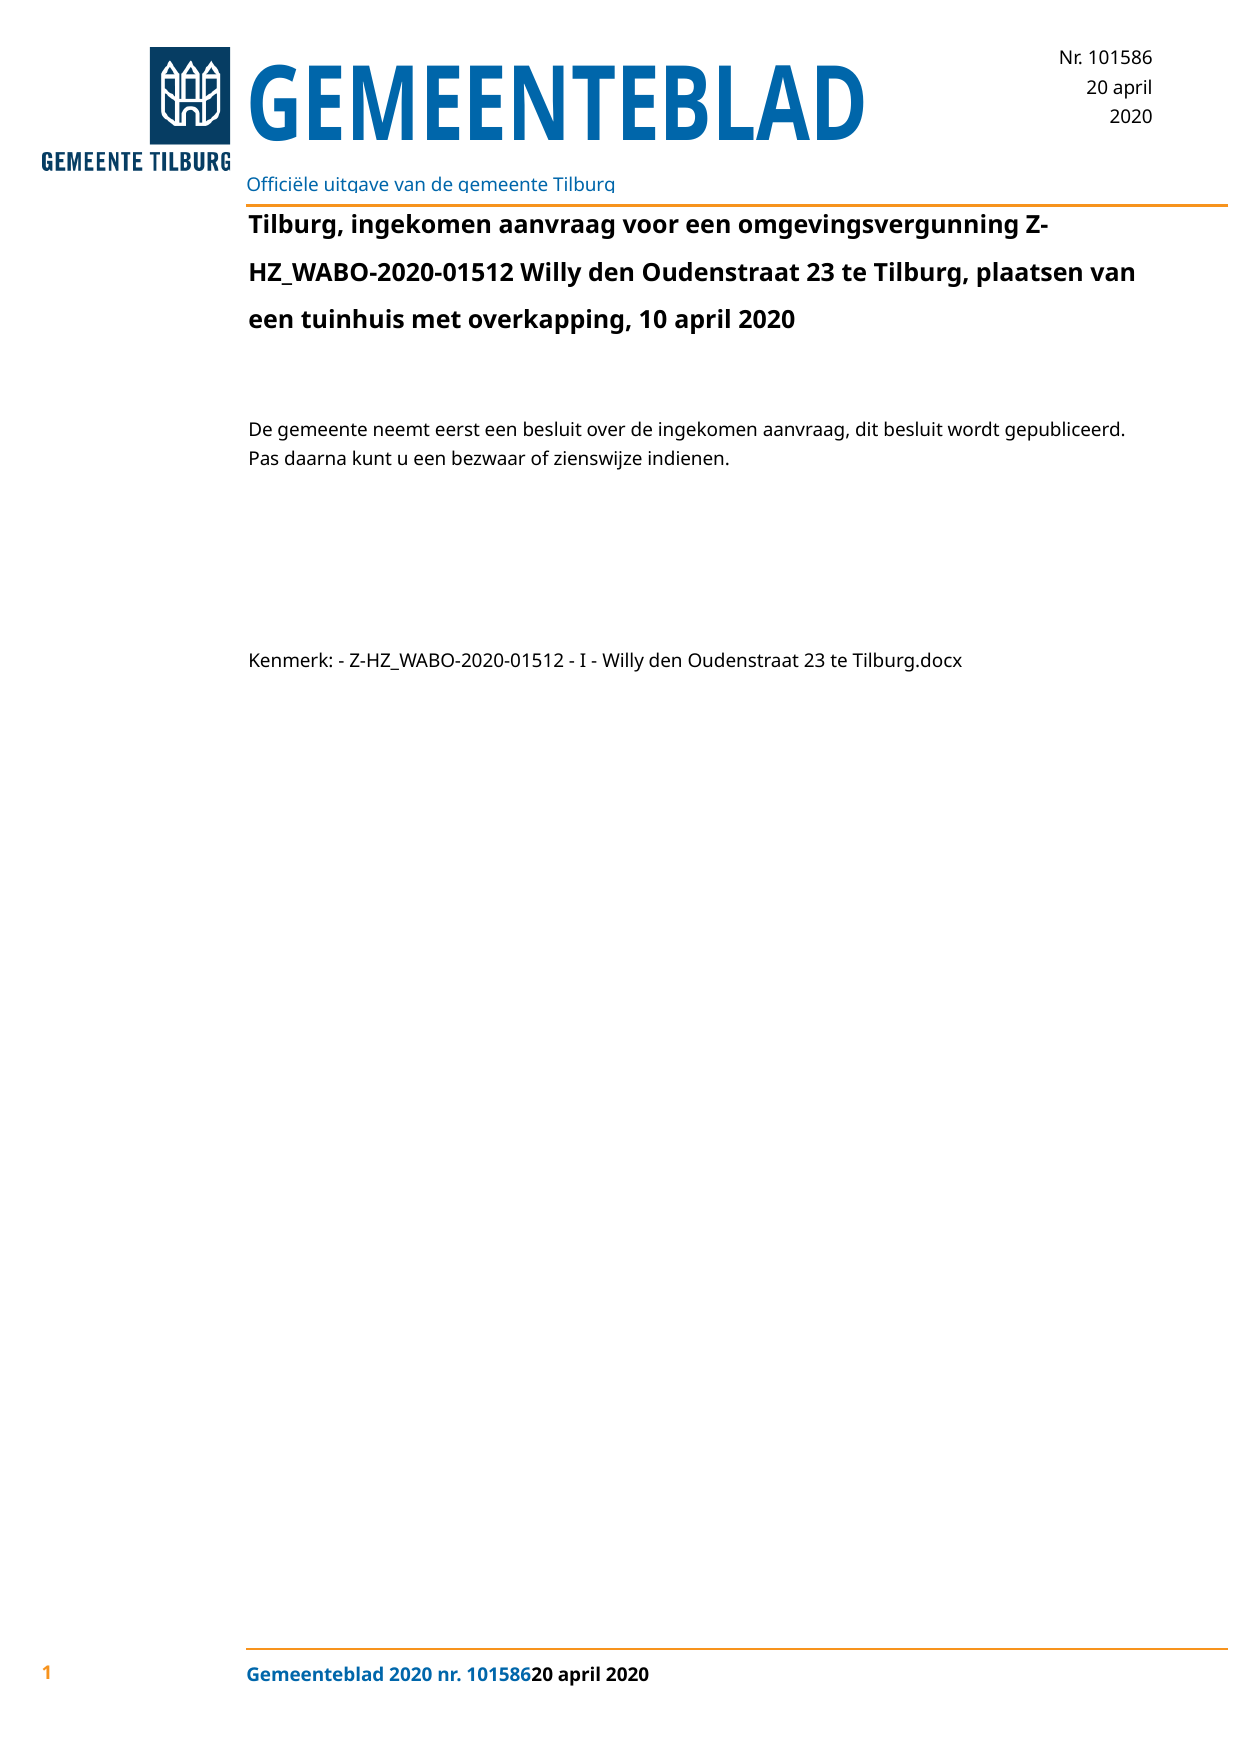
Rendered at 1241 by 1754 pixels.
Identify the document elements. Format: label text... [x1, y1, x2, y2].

text Tilburg, ingekomen aanvraag voor een omgevingsvergunning Z-HZ_WABO-2020-01512 Willy den Oudenstraat 23 te Tilburg, plaatsen van een tuinhuis met overkapping, 10 april 2020 [248, 207, 1152, 336]
picture [41, 47, 231, 172]
text De gemeente neemt eerst een besluit over de ingekomen aanvraag, dit besluit wordt gepubliceerd. Pas daarna kunt u een bezwaar of zienswijze indienen. [248, 416, 1152, 471]
text Kenmerk: - Z-HZ_WABO-2020-01512 - I - Willy den Oudenstraat 23 te Tilburg.docx [248, 647, 1152, 673]
